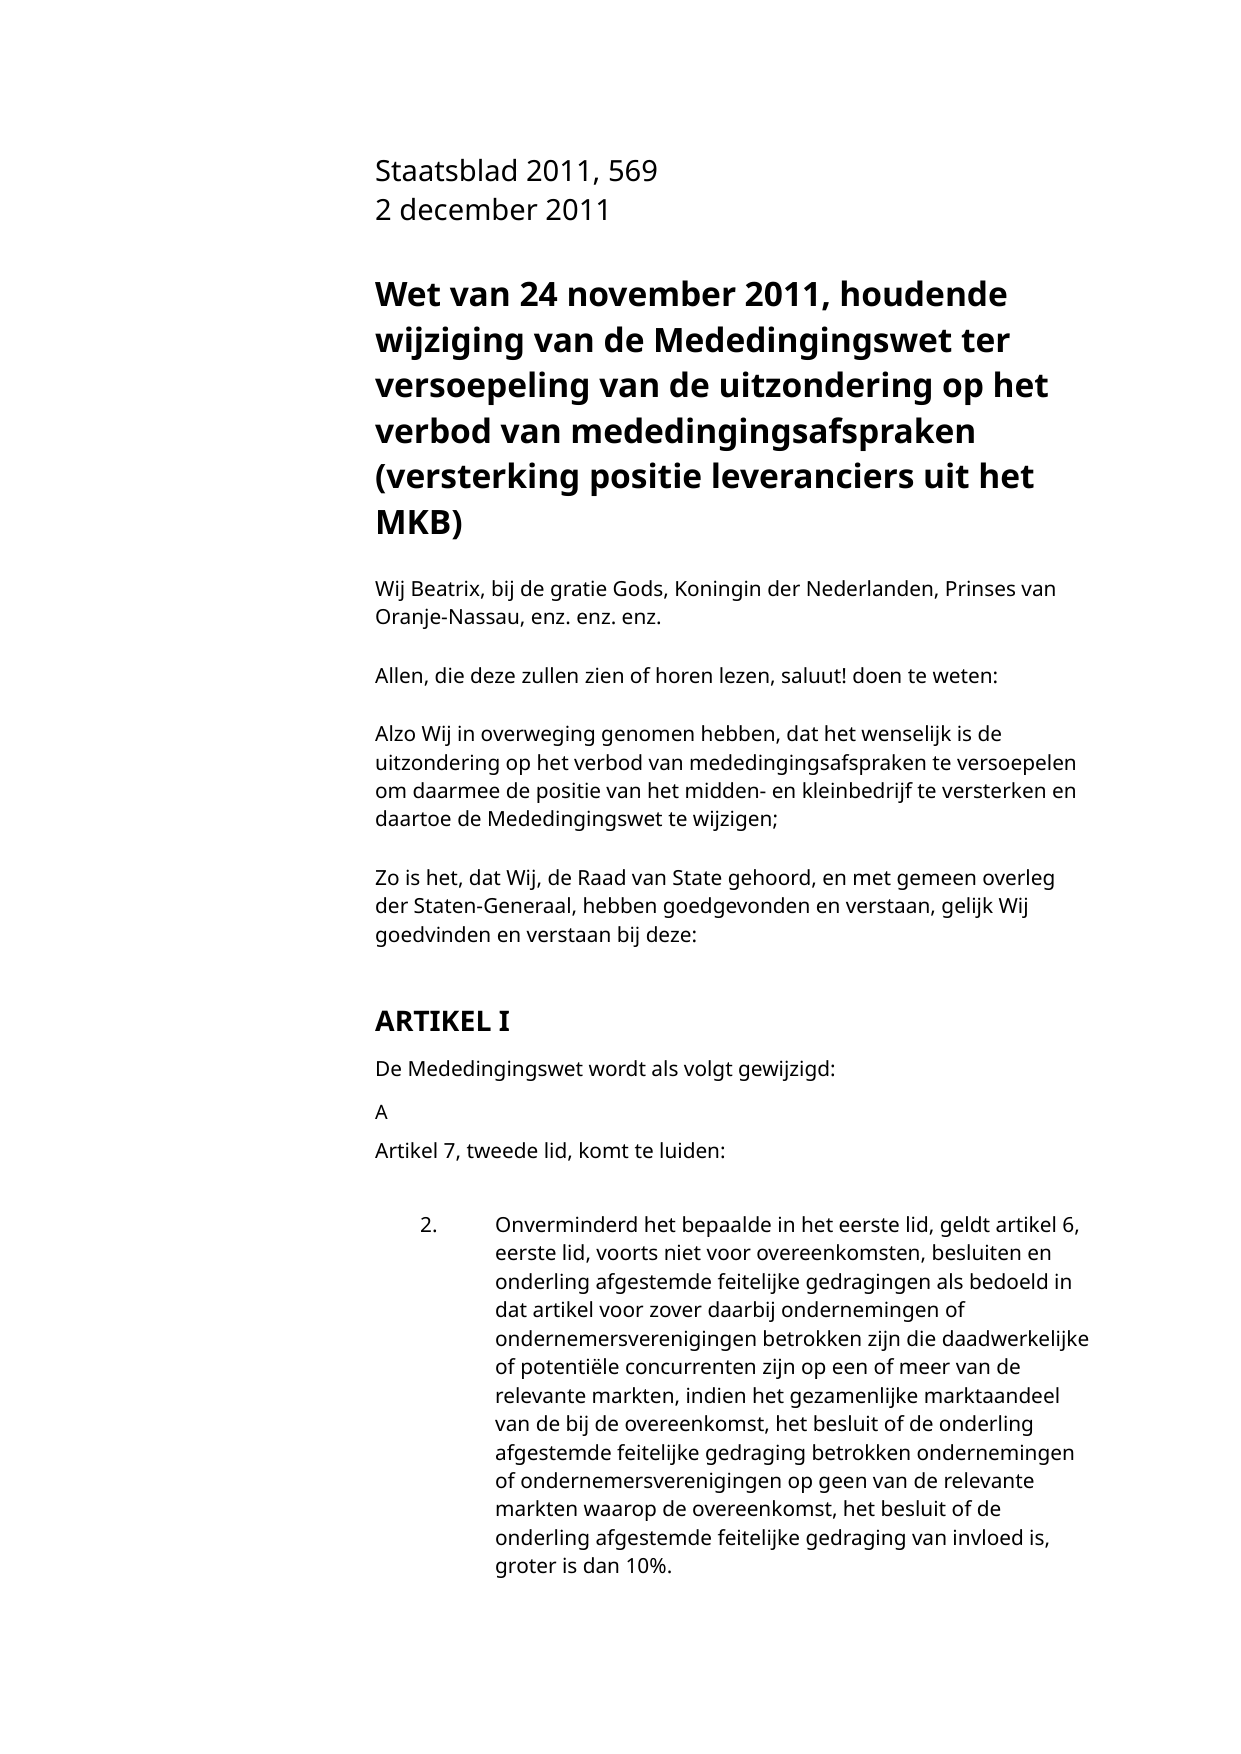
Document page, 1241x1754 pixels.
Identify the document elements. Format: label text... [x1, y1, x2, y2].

subtitle ARTIKEL I [375, 1001, 1090, 1039]
text 2 december 2011 [375, 190, 1090, 229]
list Onverminderd het bepaalde in het eerste lid, geldt artikel 6, eerste lid, voorts niet voor overeenkomsten, besluiten en onderling afgestemde feitelijke gedragingen als bedoeld in dat artikel voor zover daarbij ondernemingen of ondernemersverenigingen betrokken zijn die daadwerkelijke of potentiële concurrenten zijn op een of meer van de relevante markten, indien het gezamenlijke marktaandeel van de bij de overeenkomst, het besluit of de onderling afgestemde feitelijke gedraging betrokken ondernemingen of ondernemersverenigingen op geen van de relevante markten waarop de overeenkomst, het besluit of de onderling afgestemde feitelijke gedraging van invloed is, groter is dan 10%. [420, 1210, 1090, 1580]
text De Mededingingswet wordt als volgt gewijzigd: [375, 1054, 1090, 1083]
text Zo is het, dat Wij, de Raad van State gehoord, en met gemeen overleg der Staten-Generaal, hebben goedgevonden en verstaan, gelijk Wij goedvinden en verstaan bij deze: [375, 863, 1090, 948]
text Staatsblad 2011, 569 [375, 150, 1090, 190]
text Wij Beatrix, bij de gratie Gods, Koningin der Nederlanden, Prinses van Oranje-Nassau, enz. enz. enz. [375, 574, 1090, 631]
text Artikel 7, tweede lid, komt te luiden: [375, 1137, 1090, 1165]
subtitle Wet van 24 november 2011, houdende wijziging van de Mededingingswet ter versoepeling van de uitzondering op het verbod van mededingingsafspraken (versterking positie leveranciers uit het MKB) [375, 271, 1090, 544]
text Allen, die deze zullen zien of horen lezen, saluut! doen te weten: [375, 661, 1090, 689]
text A [375, 1098, 1090, 1125]
text Alzo Wij in overweging genomen hebben, dat het wenselijk is de uitzondering op het verbod van mededingingsafspraken te versoepelen om daarmee de positie van het midden- en kleinbedrijf te versterken en daartoe de Mededingingswet te wijzigen; [375, 719, 1090, 833]
